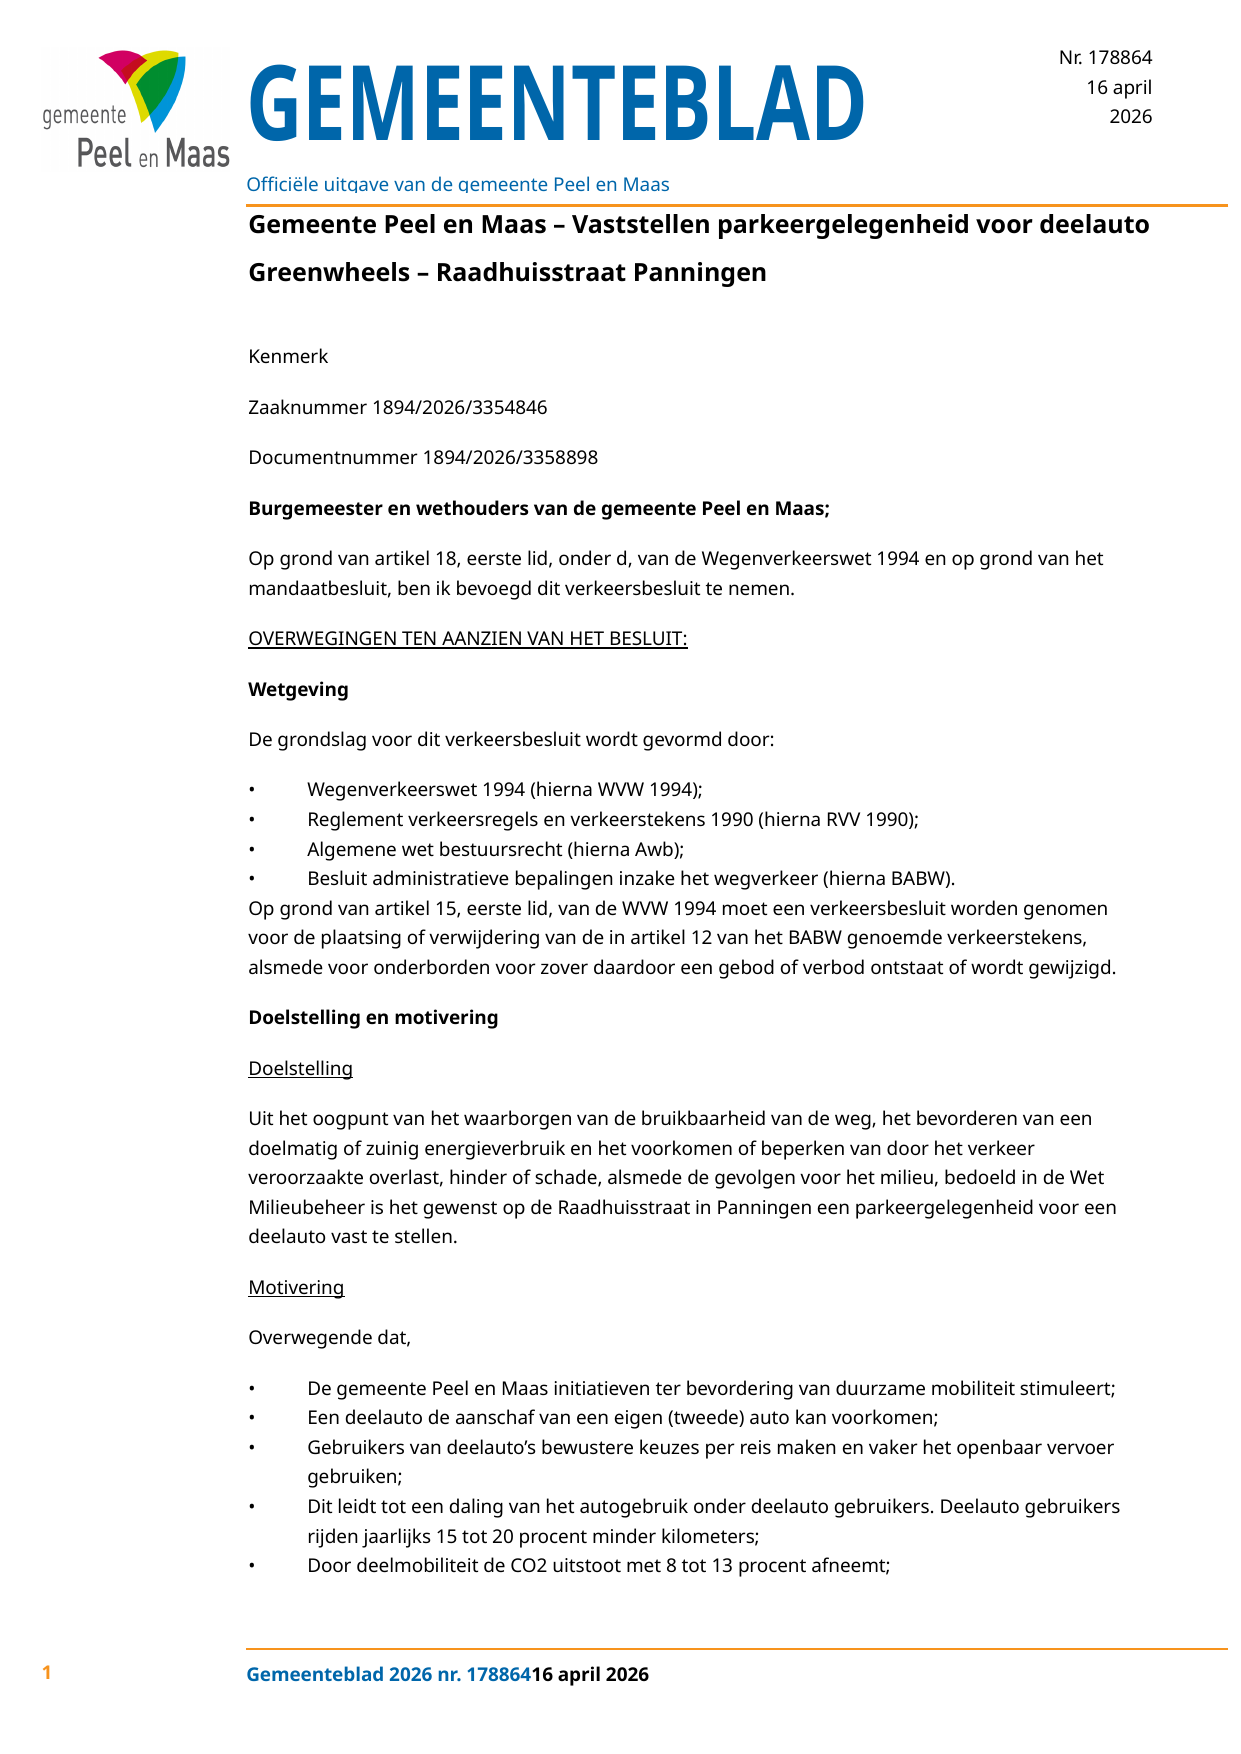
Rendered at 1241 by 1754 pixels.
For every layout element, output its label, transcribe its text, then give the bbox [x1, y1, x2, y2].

list Reglement verkeersregels en verkeerstekens 1990 (hierna RVV 1990); [248, 806, 1152, 832]
text Overwegende dat, [248, 1324, 1152, 1350]
text Uit het oogpunt van het waarborgen van de bruikbaarheid van de weg, het bevorderen van een doelmatig of zuinig energieverbruik en het voorkomen of beperken van door het verkeer veroorzaakte overlast, hinder of schade, alsmede de gevolgen voor het milieu, bedoeld in de Wet Milieubeheer is het gewenst op de Raadhuisstraat in Panningen een parkeergelegenheid voor een deelauto vast te stellen. [248, 1105, 1152, 1249]
text Documentnummer 1894/2026/3358898 [248, 444, 1152, 470]
text Burgemeester en wethouders van de gemeente Peel en Maas; [248, 495, 1152, 521]
text OVERWEGINGEN TEN AANZIEN VAN HET BESLUIT: [248, 625, 1152, 651]
text Motivering [248, 1274, 1152, 1300]
list Algemene wet bestuursrecht (hierna Awb); [248, 836, 1152, 861]
list Gebruikers van deelauto’s bewustere keuzes per reis maken en vaker het openbaar vervoer gebruiken; [248, 1434, 1152, 1489]
text Doelstelling en motivering [248, 1004, 1152, 1030]
picture [41, 47, 231, 172]
list Een deelauto de aanschaf van een eigen (tweede) auto kan voorkomen; [248, 1404, 1152, 1430]
text Kenmerk [248, 344, 1152, 369]
list Wegenverkeerswet 1994 (hierna WVW 1994); [248, 777, 1152, 802]
list Besluit administratieve bepalingen inzake het wegverkeer (hierna BABW). [248, 865, 1152, 891]
list De gemeente Peel en Maas initiatieven ter bevordering van duurzame mobiliteit stimuleert; [248, 1375, 1152, 1401]
text Gemeente Peel en Maas – Vaststellen parkeergelegenheid voor deelauto Greenwheels – Raadhuisstraat Panningen [248, 207, 1152, 288]
text Wetgeving [248, 676, 1152, 701]
text De grondslag voor dit verkeersbesluit wordt gevormd door: [248, 726, 1152, 752]
list Dit leidt tot een daling van het autogebruik onder deelauto gebruikers. Deelauto gebruikers rijden jaarlijks 15 tot 20 procent minder kilometers; [248, 1493, 1152, 1548]
text Op grond van artikel 18, eerste lid, onder d, van de Wegenverkeerswet 1994 en op grond van het mandaatbesluit, ben ik bevoegd dit verkeersbesluit te nemen. [248, 545, 1152, 601]
text Op grond van artikel 15, eerste lid, van de WVW 1994 moet een verkeersbesluit worden genomen voor de plaatsing of verwijdering van de in artikel 12 van het BABW genoemde verkeerstekens, alsmede voor onderborden voor zover daardoor een gebod of verbod ontstaat of wordt gewijzigd. [248, 895, 1152, 980]
list Door deelmobiliteit de CO2 uitstoot met 8 tot 13 procent afneemt; [248, 1552, 1152, 1578]
text Doelstelling [248, 1055, 1152, 1081]
text Zaaknummer 1894/2026/3354846 [248, 394, 1152, 420]
